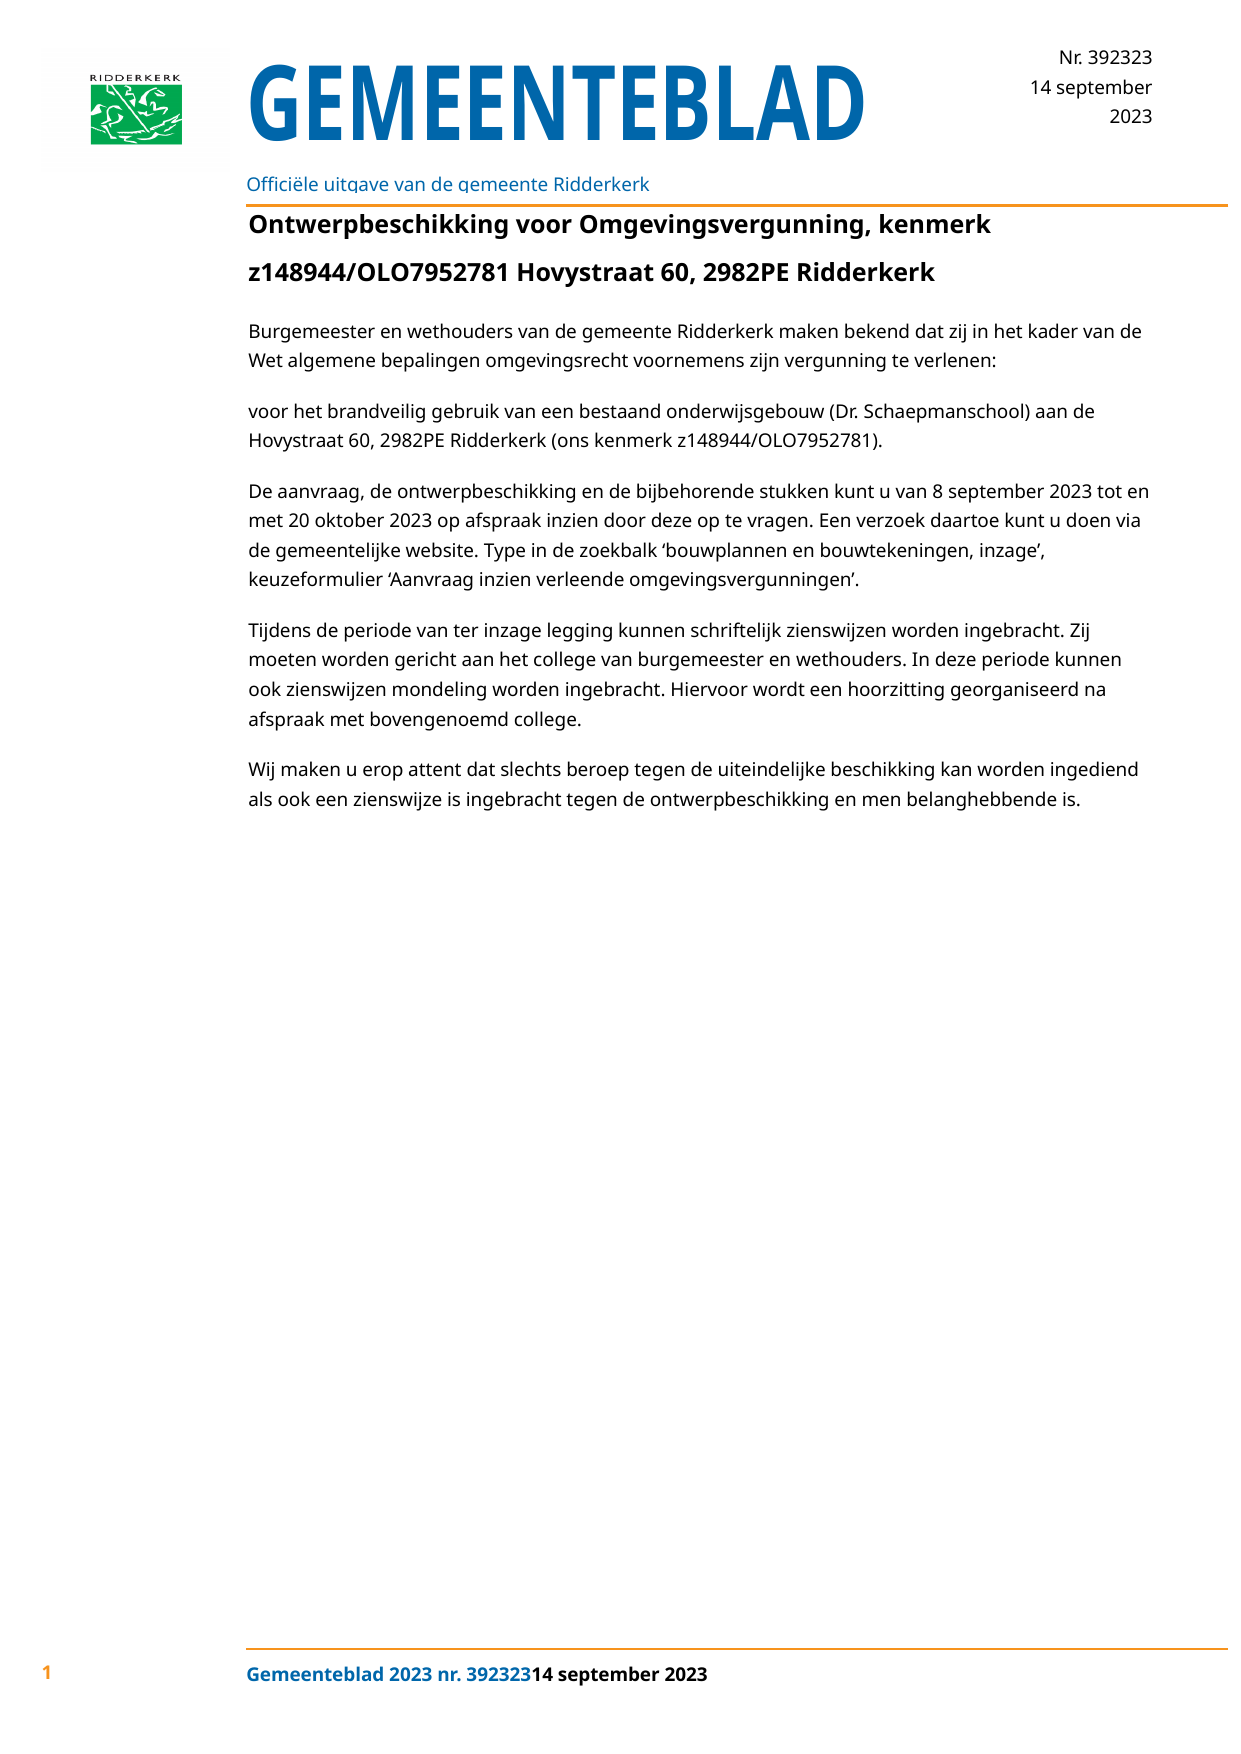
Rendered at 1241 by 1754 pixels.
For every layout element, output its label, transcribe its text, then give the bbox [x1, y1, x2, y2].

text Burgemeester en wethouders van de gemeente Ridderkerk maken bekend dat zij in het kader van de Wet algemene bepalingen omgevingsrecht voornemens zijn vergunning te verlenen: [248, 318, 1152, 373]
picture [41, 47, 231, 172]
text De aanvraag, de ontwerpbeschikking en de bijbehorende stukken kunt u van 8 september 2023 tot en met 20 oktober 2023 op afspraak inzien door deze op te vragen. Een verzoek daartoe kunt u doen via de gemeentelijke website. Type in de zoekbalk ‘bouwplannen en bouwtekeningen, inzage’, keuzeformulier ‘Aanvraag inzien verleende omgevingsvergunningen’. [248, 478, 1152, 592]
text Ontwerpbeschikking voor Omgevingsvergunning, kenmerk z148944/OLO7952781 Hovystraat 60, 2982PE Ridderkerk [248, 207, 1152, 288]
text Tijdens de periode van ter inzage legging kunnen schriftelijk zienswijzen worden ingebracht. Zij moeten worden gericht aan het college van burgemeester en wethouders. In deze periode kunnen ook zienswijzen mondeling worden ingebracht. Hiervoor wordt een hoorzitting georganiseerd na afspraak met bovengenoemd college. [248, 617, 1152, 732]
text voor het brandveilig gebruik van een bestaand onderwijsgebouw (Dr. Schaepmanschool) aan de Hovystraat 60, 2982PE Ridderkerk (ons kenmerk z148944/OLO7952781). [248, 398, 1152, 453]
text Wij maken u erop attent dat slechts beroep tegen de uiteindelijke beschikking kan worden ingediend als ook een zienswijze is ingebracht tegen de ontwerpbeschikking en men belanghebbende is. [248, 756, 1152, 812]
